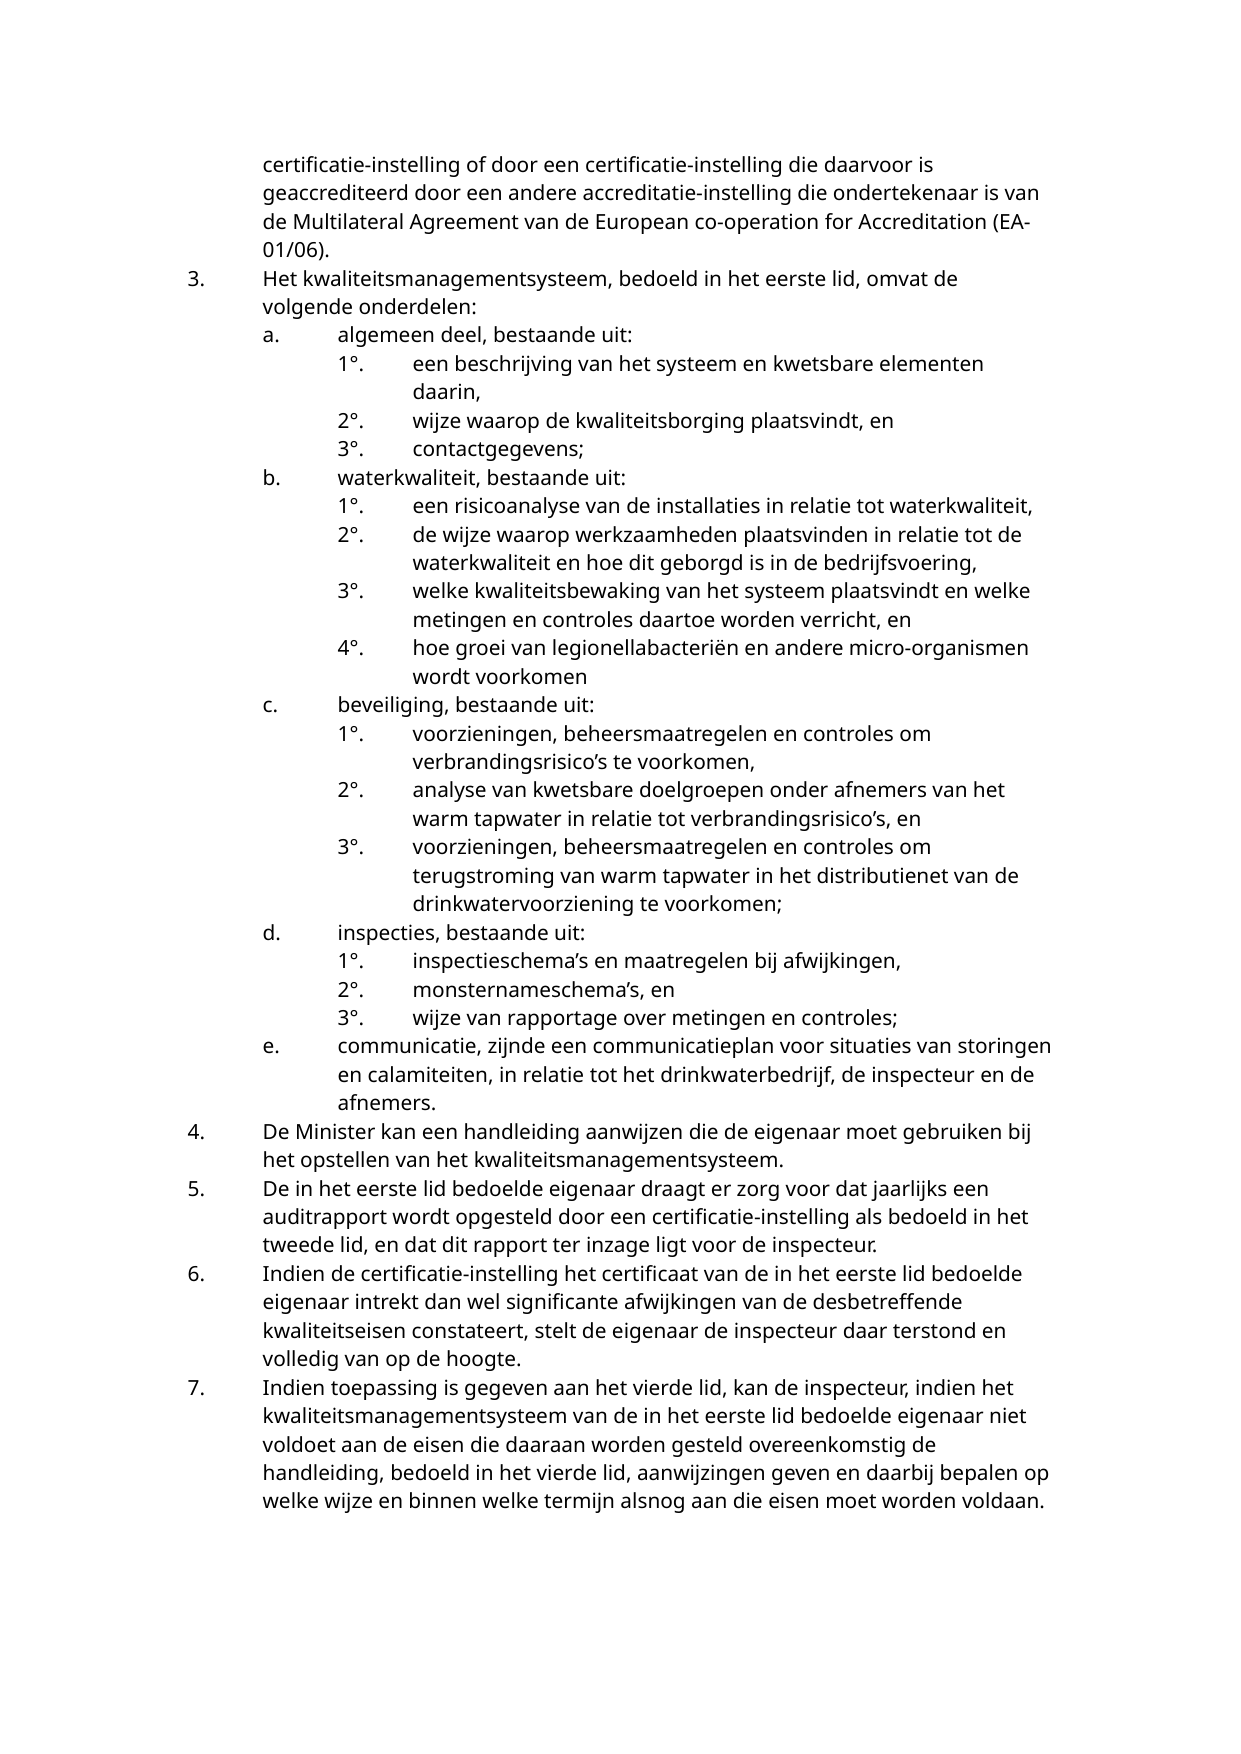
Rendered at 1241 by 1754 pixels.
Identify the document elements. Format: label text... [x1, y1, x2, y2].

list inspecties, bestaande uit: [262, 918, 1053, 946]
list certificatie-instelling of door een certificatie-instelling die daarvoor is geaccrediteerd door een andere accreditatie-instelling die ondertekenaar is van de Multilateral Agreement van de European co-operation for Accreditation (EA-01/06). [187, 150, 1053, 264]
list beveiliging, bestaande uit: [262, 690, 1053, 719]
list hoe groei van legionellabacteriën en andere micro-organismen wordt voorkomen [337, 633, 1053, 690]
list een risicoanalyse van de installaties in relatie tot waterkwaliteit, [337, 491, 1053, 520]
list Indien de certificatie-instelling het certificaat van de in het eerste lid bedoelde eigenaar intrekt dan wel significante afwijkingen van de desbetreffende kwaliteitseisen constateert, stelt de eigenaar de inspecteur daar terstond en volledig van op de hoogte. [187, 1259, 1053, 1373]
list communicatie, zijnde een communicatieplan voor situaties van storingen en calamiteiten, in relatie tot het drinkwaterbedrijf, de inspecteur en de afnemers. [262, 1032, 1053, 1117]
list voorzieningen, beheersmaatregelen en controles om verbrandingsrisico’s te voorkomen, [337, 719, 1053, 776]
list De in het eerste lid bedoelde eigenaar draagt er zorg voor dat jaarlijks een auditrapport wordt opgesteld door een certificatie-instelling als bedoeld in het tweede lid, en dat dit rapport ter inzage ligt voor de inspecteur. [187, 1174, 1053, 1259]
list inspectieschema’s en maatregelen bij afwijkingen, [337, 946, 1053, 975]
list welke kwaliteitsbewaking van het systeem plaatsvindt en welke metingen en controles daartoe worden verricht, en [337, 577, 1053, 633]
list een beschrijving van het systeem en kwetsbare elementen daarin, [337, 349, 1053, 406]
list algemeen deel, bestaande uit: [262, 321, 1053, 349]
list analyse van kwetsbare doelgroepen onder afnemers van het warm tapwater in relatie tot verbrandingsrisico’s, en [337, 776, 1053, 832]
list waterkwaliteit, bestaande uit: [262, 463, 1053, 491]
list Het kwaliteitsmanagementsysteem, bedoeld in het eerste lid, omvat de volgende onderdelen: [187, 264, 1053, 321]
list wijze van rapportage over metingen en controles; [337, 1003, 1053, 1032]
list de wijze waarop werkzaamheden plaatsvinden in relatie tot de waterkwaliteit en hoe dit geborgd is in de bedrijfsvoering, [337, 520, 1053, 577]
list Indien toepassing is gegeven aan het vierde lid, kan de inspecteur, indien het kwaliteitsmanagementsysteem van de in het eerste lid bedoelde eigenaar niet voldoet aan de eisen die daaraan worden gesteld overeenkomstig de handleiding, bedoeld in het vierde lid, aanwijzingen geven en daarbij bepalen op welke wijze en binnen welke termijn alsnog aan die eisen moet worden voldaan. [187, 1373, 1053, 1515]
list voorzieningen, beheersmaatregelen en controles om terugstroming van warm tapwater in het distributienet van de drinkwatervoorziening te voorkomen; [337, 832, 1053, 918]
list monsternameschema’s, en [337, 975, 1053, 1003]
list contactgegevens; [337, 434, 1053, 463]
list De Minister kan een handleiding aanwijzen die de eigenaar moet gebruiken bij het opstellen van het kwaliteitsmanagementsysteem. [187, 1117, 1053, 1174]
list wijze waarop de kwaliteitsborging plaatsvindt, en [337, 406, 1053, 434]
